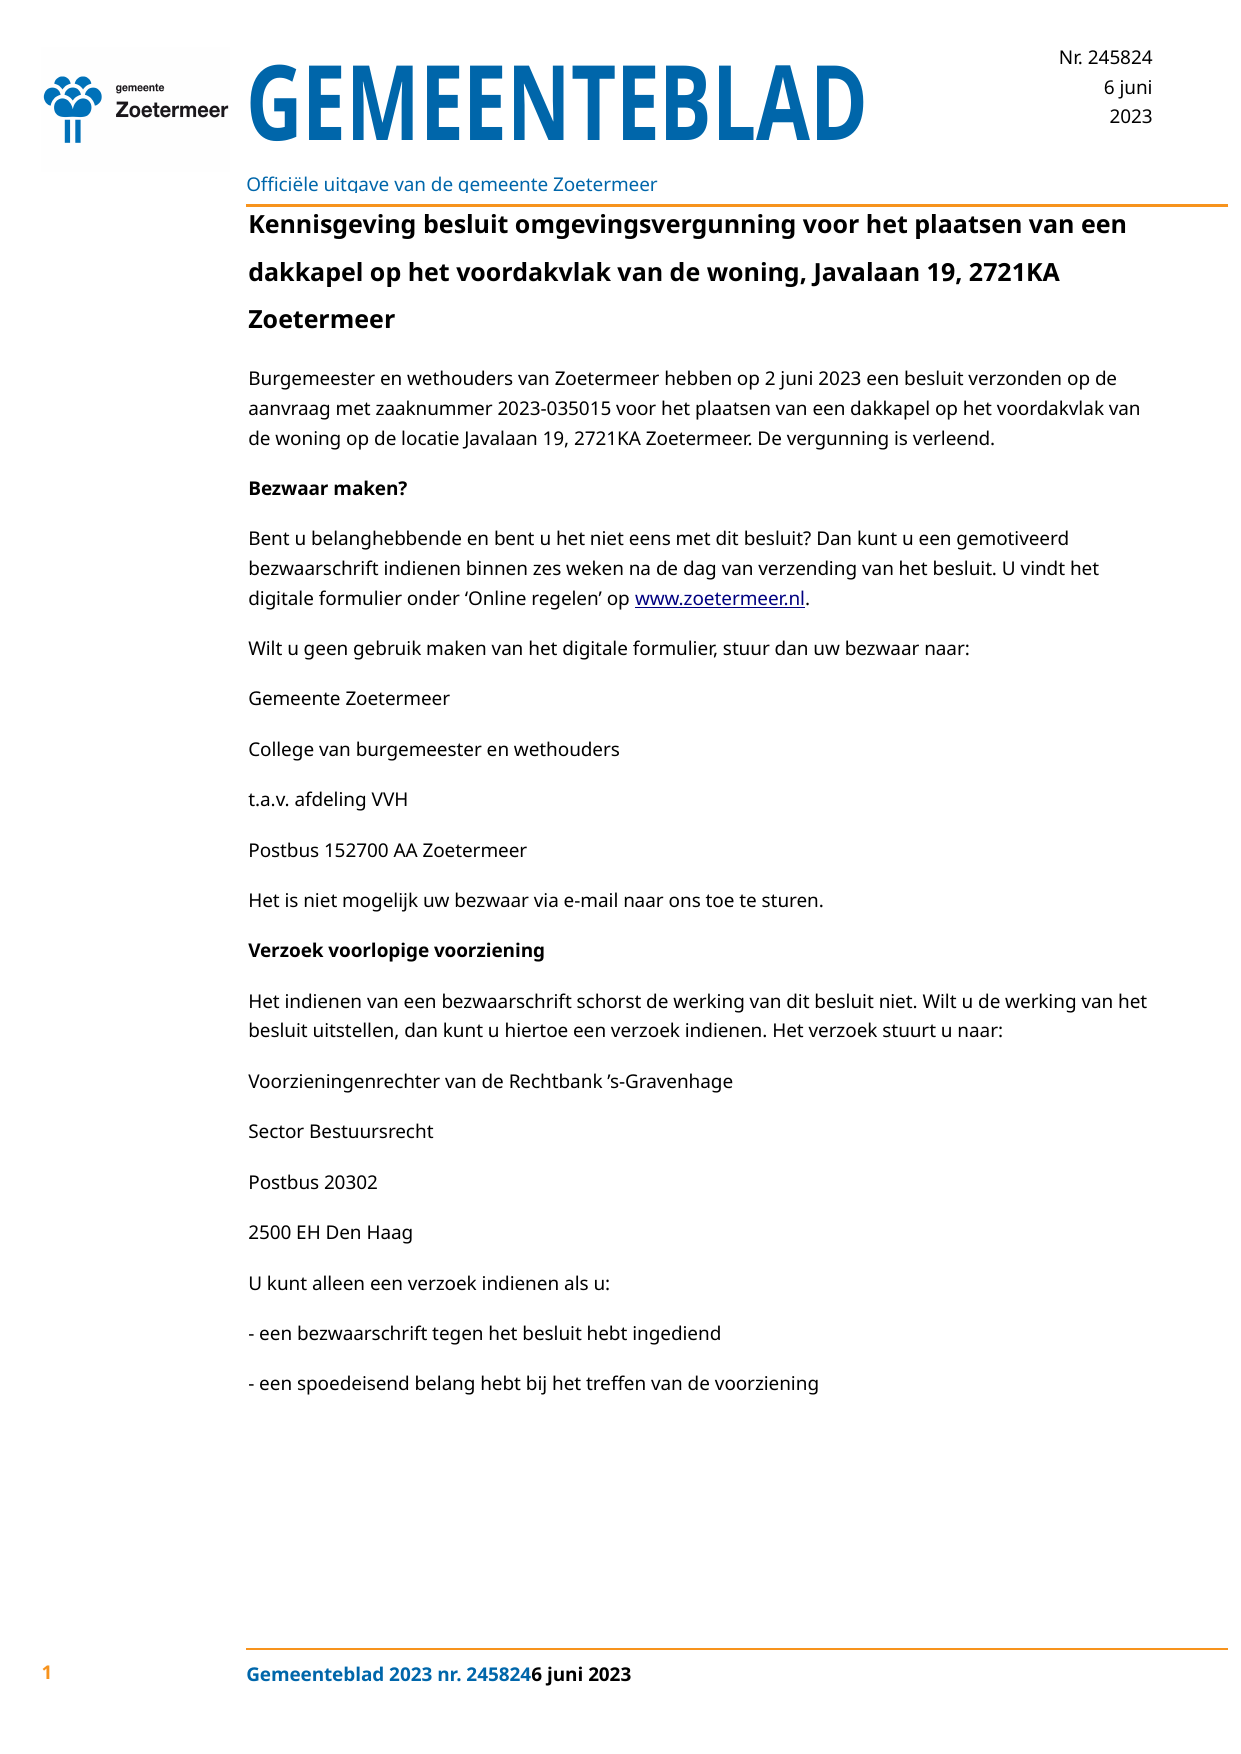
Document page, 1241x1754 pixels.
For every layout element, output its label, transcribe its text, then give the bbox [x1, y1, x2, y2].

text Sector Bestuursrecht [248, 1118, 1152, 1144]
text Postbus 20302 [248, 1169, 1152, 1194]
text Bezwaar maken? [248, 475, 1152, 501]
text Postbus 152700 AA Zoetermeer [248, 837, 1152, 862]
text College van burgemeester en wethouders [248, 736, 1152, 762]
text Voorzieningenrechter van de Rechtbank ’s-Gravenhage [248, 1068, 1152, 1094]
text - een bezwaarschrift tegen het besluit hebt ingediend [248, 1320, 1152, 1346]
text Wilt u geen gebruik maken van het digitale formulier, stuur dan uw bezwaar naar: [248, 635, 1152, 661]
text Bent u belanghebbende en bent u het niet eens met dit besluit? Dan kunt u een gemotiveerd bezwaarschrift indienen binnen zes weken na de dag van verzending van het besluit. U vindt het digitale formulier onder ‘Online regelen’ op www.zoetermeer.nl. [248, 526, 1152, 610]
text 2500 EH Den Haag [248, 1219, 1152, 1245]
text Kennisgeving besluit omgevingsvergunning voor het plaatsen van een dakkapel op het voordakvlak van de woning, Javalaan 19, 2721KA Zoetermeer [248, 207, 1152, 336]
text Het is niet mogelijk uw bezwaar via e-mail naar ons toe te sturen. [248, 887, 1152, 913]
text U kunt alleen een verzoek indienen als u: [248, 1270, 1152, 1295]
text t.a.v. afdeling VVH [248, 786, 1152, 812]
text Het indienen van een bezwaarschrift schorst de werking van dit besluit niet. Wilt u de werking van het besluit uitstellen, dan kunt u hiertoe een verzoek indienen. Het verzoek stuurt u naar: [248, 988, 1152, 1043]
text Gemeente Zoetermeer [248, 686, 1152, 711]
text Burgemeester en wethouders van Zoetermeer hebben op 2 juni 2023 een besluit verzonden op de aanvraag met zaaknummer 2023-035015 voor het plaatsen van een dakkapel op het voordakvlak van de woning op de locatie Javalaan 19, 2721KA Zoetermeer. De vergunning is verleend. [248, 366, 1152, 450]
text - een spoedeisend belang hebt bij het treffen van de voorziening [248, 1371, 1152, 1396]
text Verzoek voorlopige voorziening [248, 938, 1152, 963]
picture [41, 47, 231, 172]
